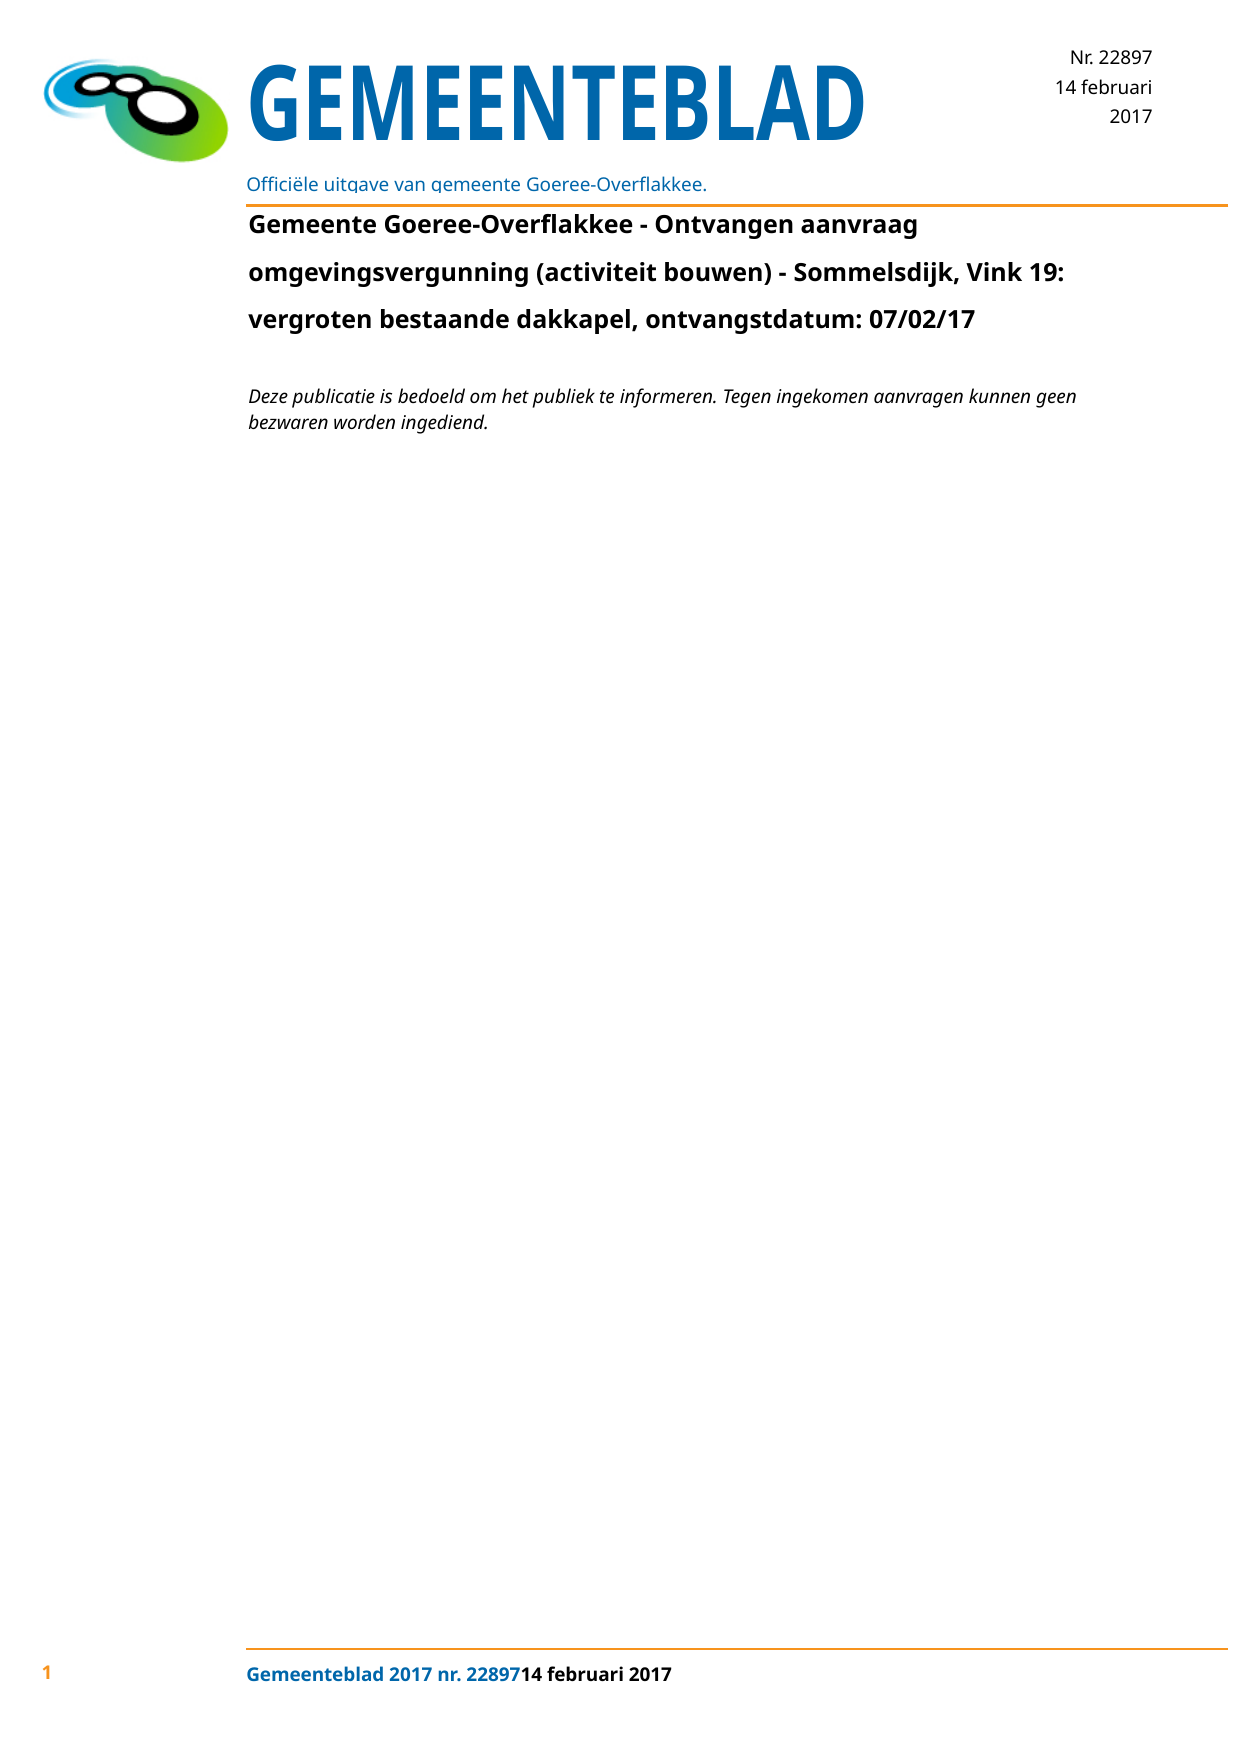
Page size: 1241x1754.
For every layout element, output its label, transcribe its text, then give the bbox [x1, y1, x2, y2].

text Deze publicatie is bedoeld om het publiek te informeren. Tegen ingekomen aanvragen kunnen geen bezwaren worden ingediend. [248, 384, 1152, 435]
text Gemeente Goeree-Overflakkee - Ontvangen aanvraag omgevingsvergunning (activiteit bouwen) - Sommelsdijk, Vink 19: vergroten bestaande dakkapel, ontvangstdatum: 07/02/17 [248, 207, 1152, 336]
picture [41, 47, 231, 172]
